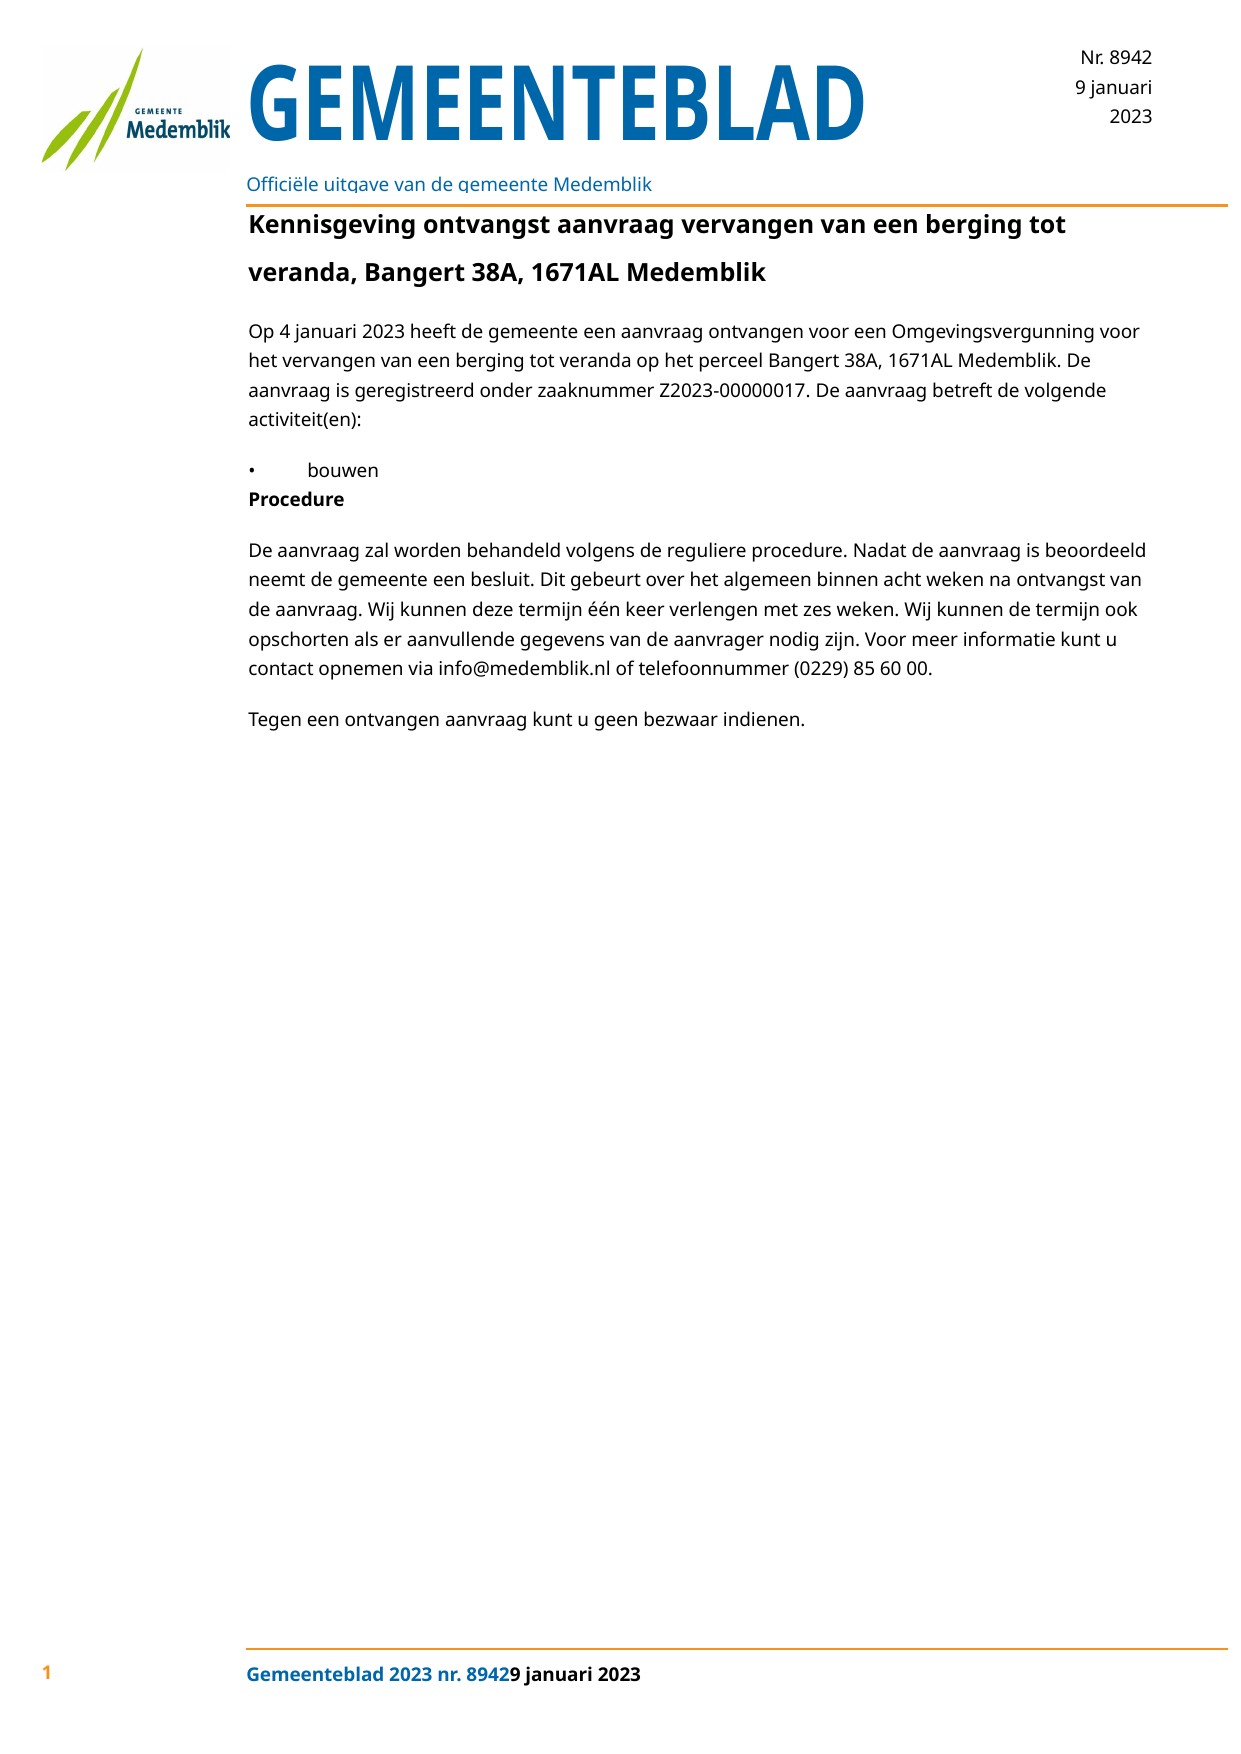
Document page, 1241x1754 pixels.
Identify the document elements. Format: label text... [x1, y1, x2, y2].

list bouwen [248, 457, 1152, 483]
text De aanvraag zal worden behandeld volgens de reguliere procedure. Nadat de aanvraag is beoordeeld neemt de gemeente een besluit. Dit gebeurt over het algemeen binnen acht weken na ontvangst van de aanvraag. Wij kunnen deze termijn één keer verlengen met zes weken. Wij kunnen de termijn ook opschorten als er aanvullende gegevens van de aanvrager nodig zijn. Voor meer informatie kunt u contact opnemen via info@medemblik.nl of telefoonnummer (0229) 85 60 00. [248, 537, 1152, 681]
text Tegen een ontvangen aanvraag kunt u geen bezwaar indienen. [248, 706, 1152, 732]
text Procedure [248, 487, 1152, 512]
text Op 4 januari 2023 heeft de gemeente een aanvraag ontvangen voor een Omgevingsvergunning voor het vervangen van een berging tot veranda op het perceel Bangert 38A, 1671AL Medemblik. De aanvraag is geregistreerd onder zaaknummer Z2023-00000017. De aanvraag betreft de volgende activiteit(en): [248, 318, 1152, 432]
picture [41, 47, 231, 172]
text Kennisgeving ontvangst aanvraag vervangen van een berging tot veranda, Bangert 38A, 1671AL Medemblik [248, 207, 1152, 288]
